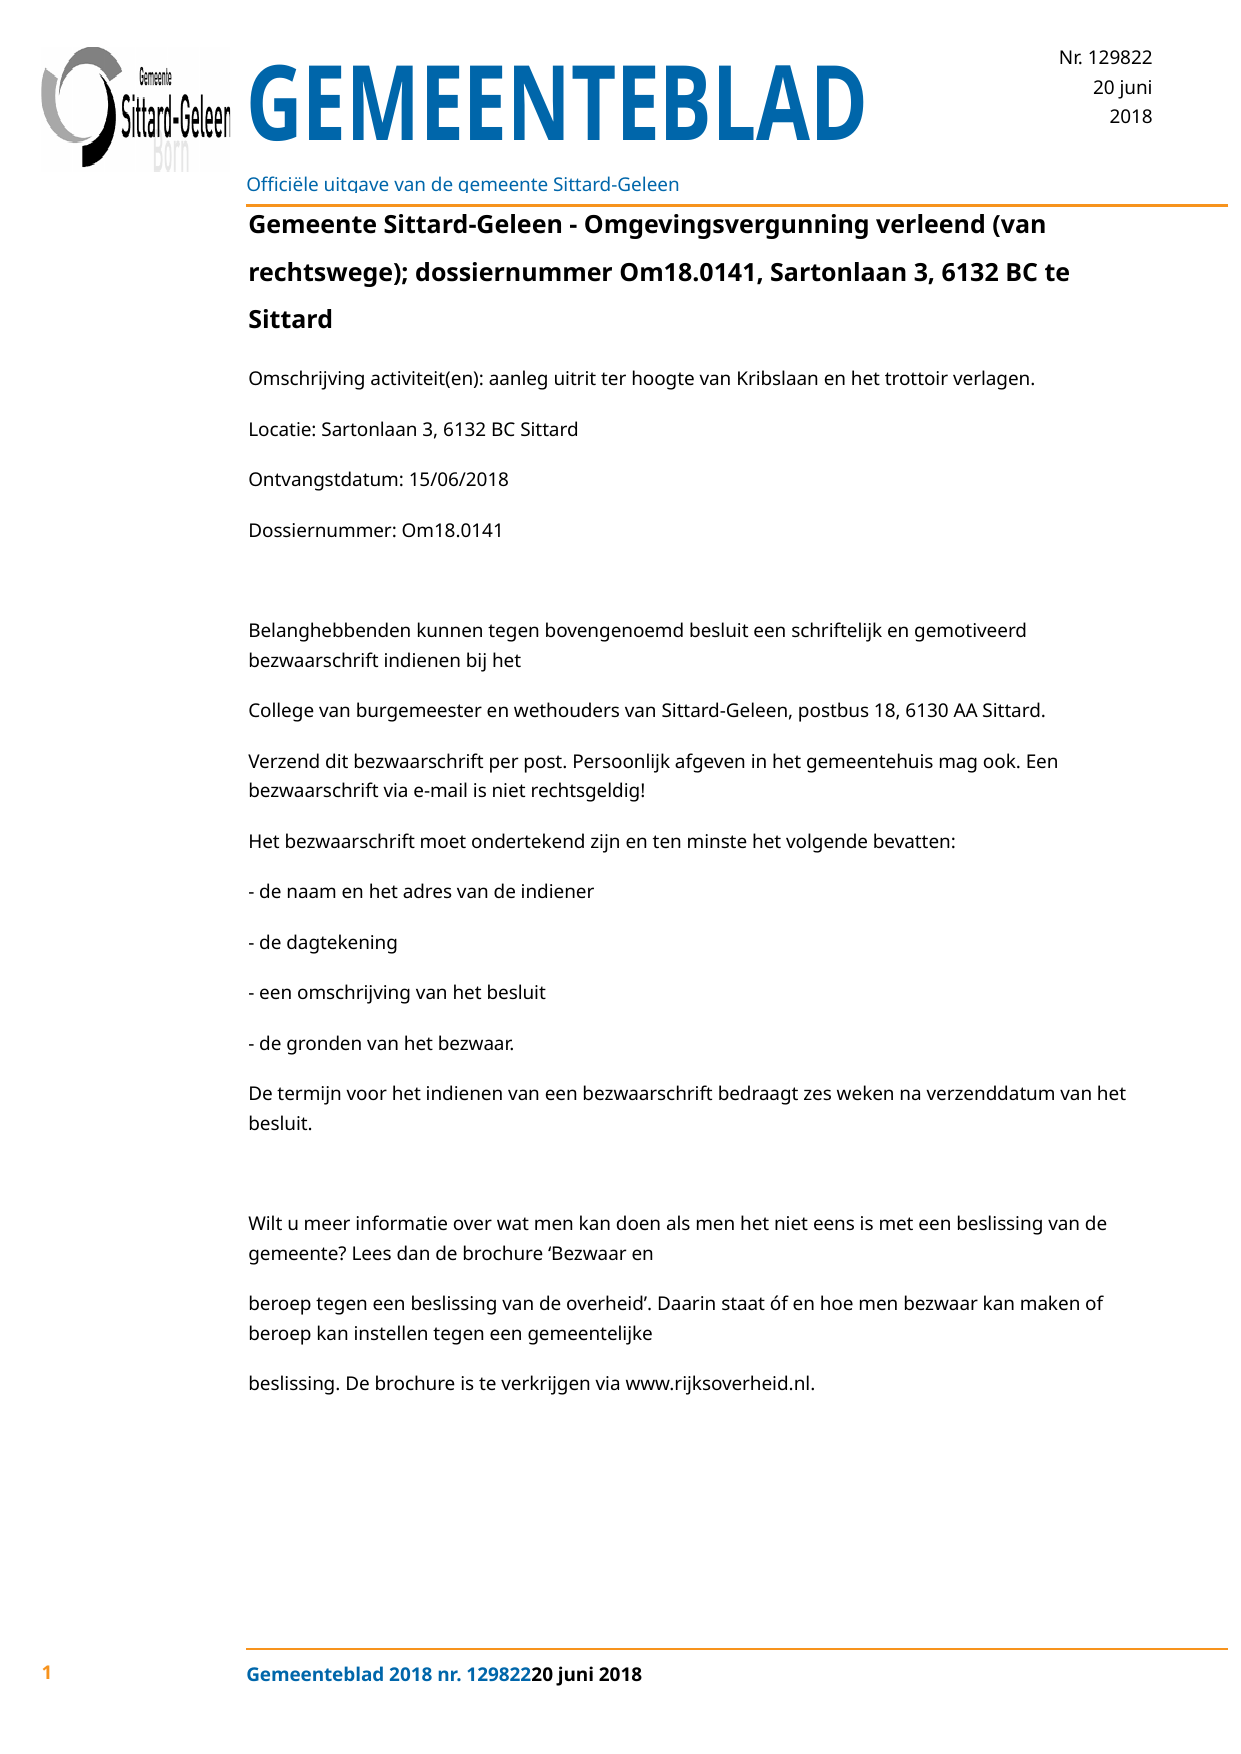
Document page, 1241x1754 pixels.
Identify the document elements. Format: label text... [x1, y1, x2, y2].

text Dossiernummer: Om18.0141 [248, 517, 1152, 542]
text - de gronden van het bezwaar. [248, 1030, 1152, 1055]
text Belanghebbenden kunnen tegen bovengenoemd besluit een schriftelijk en gemotiveerd bezwaarschrift indienen bij het [248, 618, 1152, 673]
picture [41, 47, 231, 172]
text beroep tegen een beslissing van de overheid’. Daarin staat óf en hoe men bezwaar kan maken of beroep kan instellen tegen een gemeentelijke [248, 1291, 1152, 1346]
text De termijn voor het indienen van een bezwaarschrift bedraagt zes weken na verzenddatum van het besluit. [248, 1080, 1152, 1135]
text beslissing. De brochure is te verkrijgen via www.rijksoverheid.nl. [248, 1371, 1152, 1396]
text Gemeente Sittard-Geleen - Omgevingsvergunning verleend (van rechtswege); dossiernummer Om18.0141, Sartonlaan 3, 6132 BC te Sittard [248, 207, 1152, 336]
text Omschrijving activiteit(en): aanleg uitrit ter hoogte van Kribslaan en het trottoir verlagen. [248, 366, 1152, 391]
text - een omschrijving van het besluit [248, 979, 1152, 1005]
text Wilt u meer informatie over wat men kan doen als men het niet eens is met een beslissing van de gemeente? Lees dan de brochure ‘Bezwaar en [248, 1211, 1152, 1266]
text Locatie: Sartonlaan 3, 6132 BC Sittard [248, 416, 1152, 442]
text - de naam en het adres van de indiener [248, 878, 1152, 904]
text College van burgemeester en wethouders van Sittard-Geleen, postbus 18, 6130 AA Sittard. [248, 698, 1152, 723]
text - de dagtekening [248, 929, 1152, 954]
text Het bezwaarschrift moet ondertekend zijn en ten minste het volgende bevatten: [248, 828, 1152, 854]
text Verzend dit bezwaarschrift per post. Persoonlijk afgeven in het gemeentehuis mag ook. Een bezwaarschrift via e-mail is niet rechtsgeldig! [248, 748, 1152, 803]
text Ontvangstdatum: 15/06/2018 [248, 466, 1152, 492]
